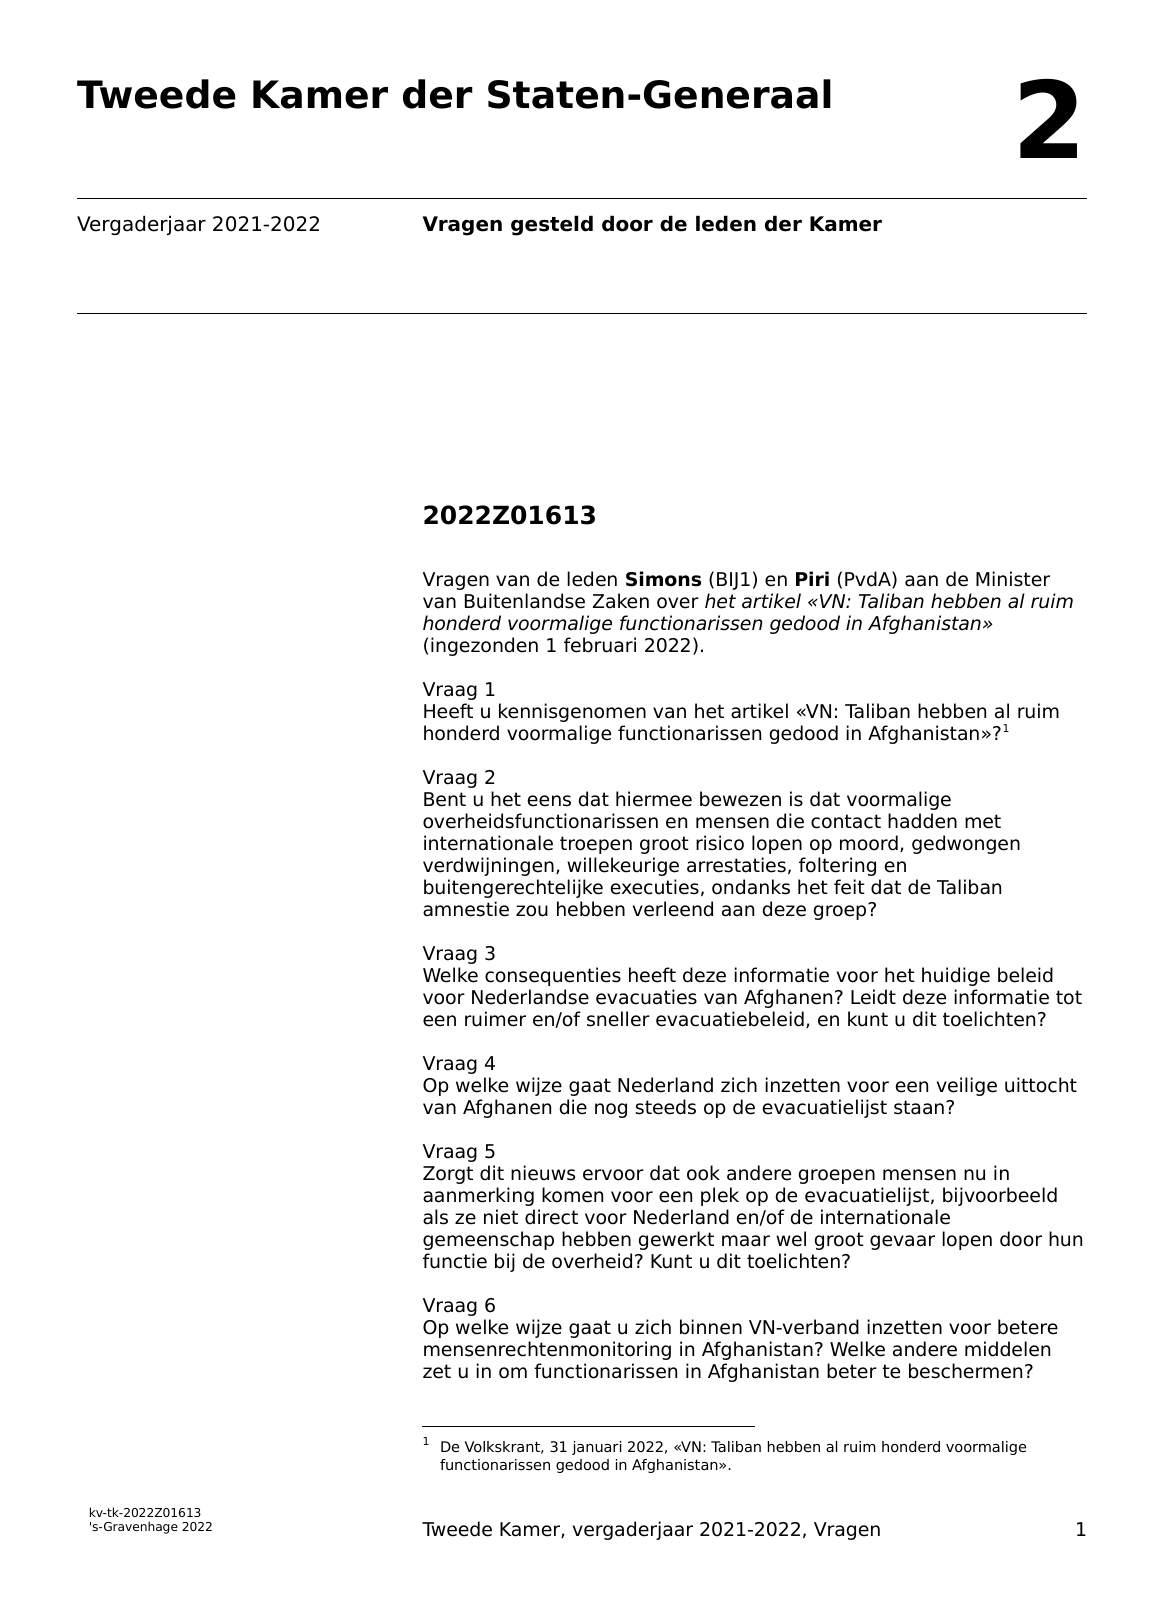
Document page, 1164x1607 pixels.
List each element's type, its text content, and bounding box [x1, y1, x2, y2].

table_cell Vergaderjaar 2021-2022 [77, 199, 422, 313]
text Op welke wijze gaat Nederland zich inzetten voor een veilige uittocht van Afghanen die nog steeds op de evacuatielijst staan? [422, 1075, 1087, 1119]
text kv-tk-2022Z01613 [88, 1506, 323, 1520]
text Vraag 3 [422, 943, 1087, 965]
text Vraag 4 [422, 1053, 1087, 1075]
text Vraag 2 [422, 767, 1087, 789]
text 's-Gravenhage 2022 [88, 1520, 323, 1534]
table_header Tweede Kamer der Staten-Generaal [77, 59, 886, 198]
text Vragen van de leden Simons (BIJ1) en Piri (PvdA) aan de Minister van Buitenlandse Zaken over het artikel «VN: Taliban hebben al ruim honderd voormalige functionarissen gedood in Afghanistan» (ingezonden 1 februari 2022). [422, 569, 1087, 657]
text Zorgt dit nieuws ervoor dat ook andere groepen mensen nu in aanmerking komen voor een plek op de evacuatielijst, bijvoorbeeld als ze niet direct voor Nederland en/of de internationale gemeenschap hebben gewerkt maar wel groot gevaar lopen door hun functie bij de overheid? Kunt u dit toelichten? [422, 1163, 1087, 1273]
text Op welke wijze gaat u zich binnen VN-verband inzetten voor betere mensenrechtenmonitoring in Afghanistan? Welke andere middelen zet u in om functionarissen in Afghanistan beter te beschermen? [422, 1317, 1087, 1383]
table_cell Vragen gesteld door de leden der Kamer [422, 199, 1087, 313]
text Vraag 1 [422, 679, 1087, 701]
table_header 2 [886, 59, 1087, 198]
text De Volkskrant, 31 januari 2022, «VN: Taliban hebben al ruim honderd voormalige functionarissen gedood in Afghanistan». [422, 1435, 1087, 1474]
text Vraag 5 [422, 1141, 1087, 1163]
text Welke consequenties heeft deze informatie voor het huidige beleid voor Nederlandse evacuaties van Afghanen? Leidt deze informatie tot een ruimer en/of sneller evacuatiebeleid, en kunt u dit toelichten? [422, 965, 1087, 1031]
text Heeft u kennisgenomen van het artikel «VN: Taliban hebben al ruim honderd voormalige functionarissen gedood in Afghanistan»? [422, 701, 1087, 745]
text Bent u het eens dat hiermee bewezen is dat voormalige overheidsfunctionarissen en mensen die contact hadden met internationale troepen groot risico lopen op moord, gedwongen verdwijningen, willekeurige arrestaties, foltering en buitengerechtelijke executies, ondanks het feit dat de Taliban amnestie zou hebben verleend aan deze groep? [422, 789, 1087, 921]
text Vraag 6 [422, 1295, 1087, 1317]
text 2022Z01613 [422, 501, 1087, 531]
